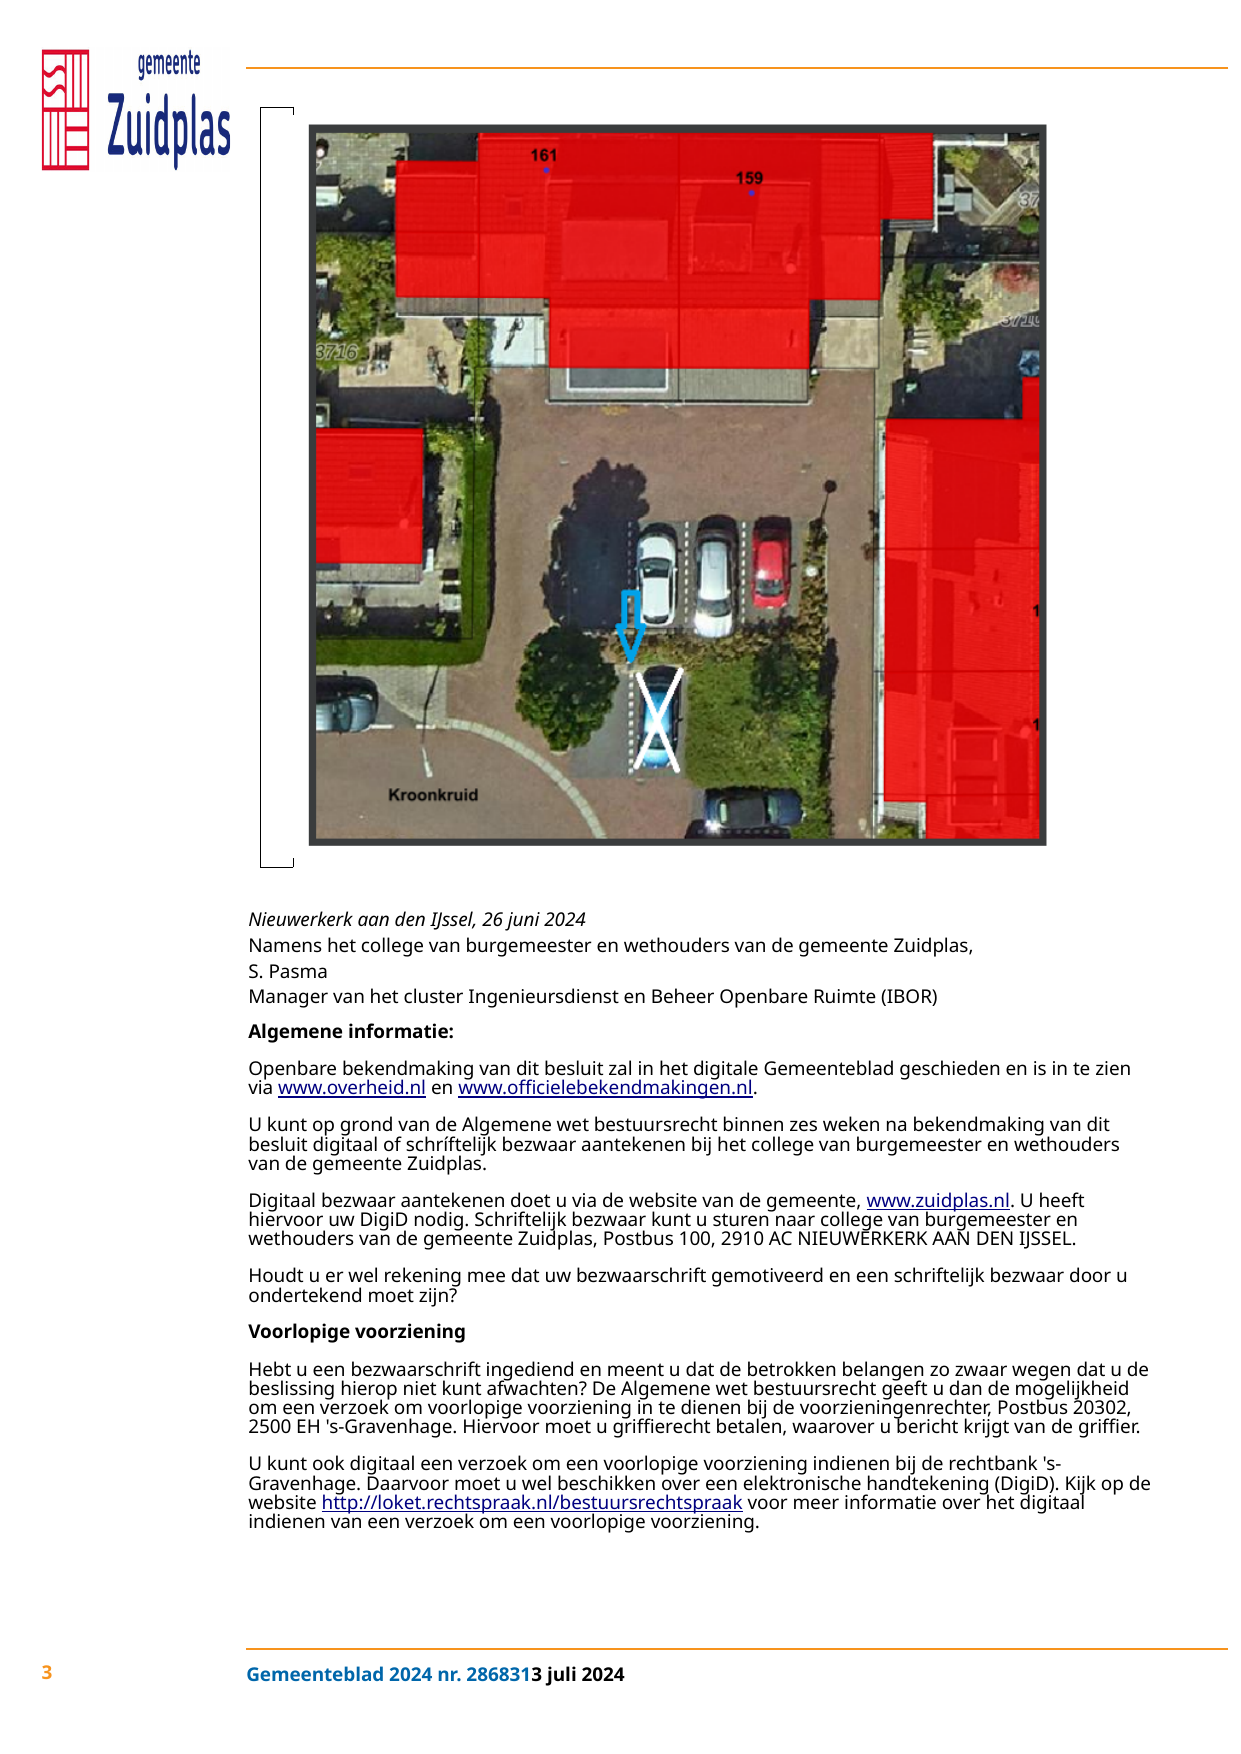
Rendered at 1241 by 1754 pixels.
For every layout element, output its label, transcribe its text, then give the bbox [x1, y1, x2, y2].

text S. Pasma [248, 958, 1152, 984]
text Voorlopige voorziening [248, 1323, 1152, 1343]
text Houdt u er wel rekening mee dat uw bezwaarschrift gemotiveerd en een schriftelijk bezwaar door u ondertekend moet zijn? [248, 1267, 1152, 1306]
text Hebt u een bezwaarschrift ingediend en meent u dat de betrokken belangen zo zwaar wegen dat u de beslissing hierop niet kunt afwachten? De Algemene wet bestuursrecht geeft u dan de mogelijkheid om een verzoek om voorlopige voorziening in te dienen bij de voorzieningenrechter, Postbus 20302, 2500 EH 's-Gravenhage. Hiervoor moet u griffierecht betalen, waarover u bericht krijgt van de griffier. [248, 1361, 1152, 1438]
text Openbare bekendmaking van dit besluit zal in het digitale Gemeenteblad geschieden en is in te zien via www.overheid.nl en www.officielebekendmakingen.nl. [248, 1060, 1152, 1098]
picture [41, 47, 231, 172]
picture [268, 115, 1096, 858]
text Algemene informatie: [248, 1023, 1152, 1042]
text U kunt ook digitaal een verzoek om een voorlopige voorziening indienen bij de rechtbank 's-Gravenhage. Daarvoor moet u wel beschikken over een elektronische handtekening (DigiD). Kijk op de website http://loket.rechtspraak.nl/bestuursrechtspraak voor meer informatie over het digitaal indienen van een verzoek om een voorlopige voorziening. [248, 1455, 1152, 1532]
text Digitaal bezwaar aantekenen doet u via de website van de gemeente, www.zuidplas.nl. U heeft hiervoor uw DigiD nodig. Schriftelijk bezwaar kunt u sturen naar college van burgemeester en wethouders van de gemeente Zuidplas, Postbus 100, 2910 AC NIEUWERKERK AAN DEN IJSSEL. [248, 1192, 1152, 1249]
text U kunt op grond van de Algemene wet bestuursrecht binnen zes weken na bekendmaking van dit besluit digitaal of schríftelijk bezwaar aantekenen bij het college van burgemeester en wethouders van de gemeente Zuidplas. [248, 1116, 1152, 1174]
text Manager van het cluster Ingenieursdienst en Beheer Openbare Ruimte (IBOR) [248, 984, 1152, 1009]
text Namens het college van burgemeester en wethouders van de gemeente Zuidplas, [248, 932, 1152, 958]
text Nieuwerkerk aan den IJssel, 26 juni 2024 [248, 906, 1152, 932]
